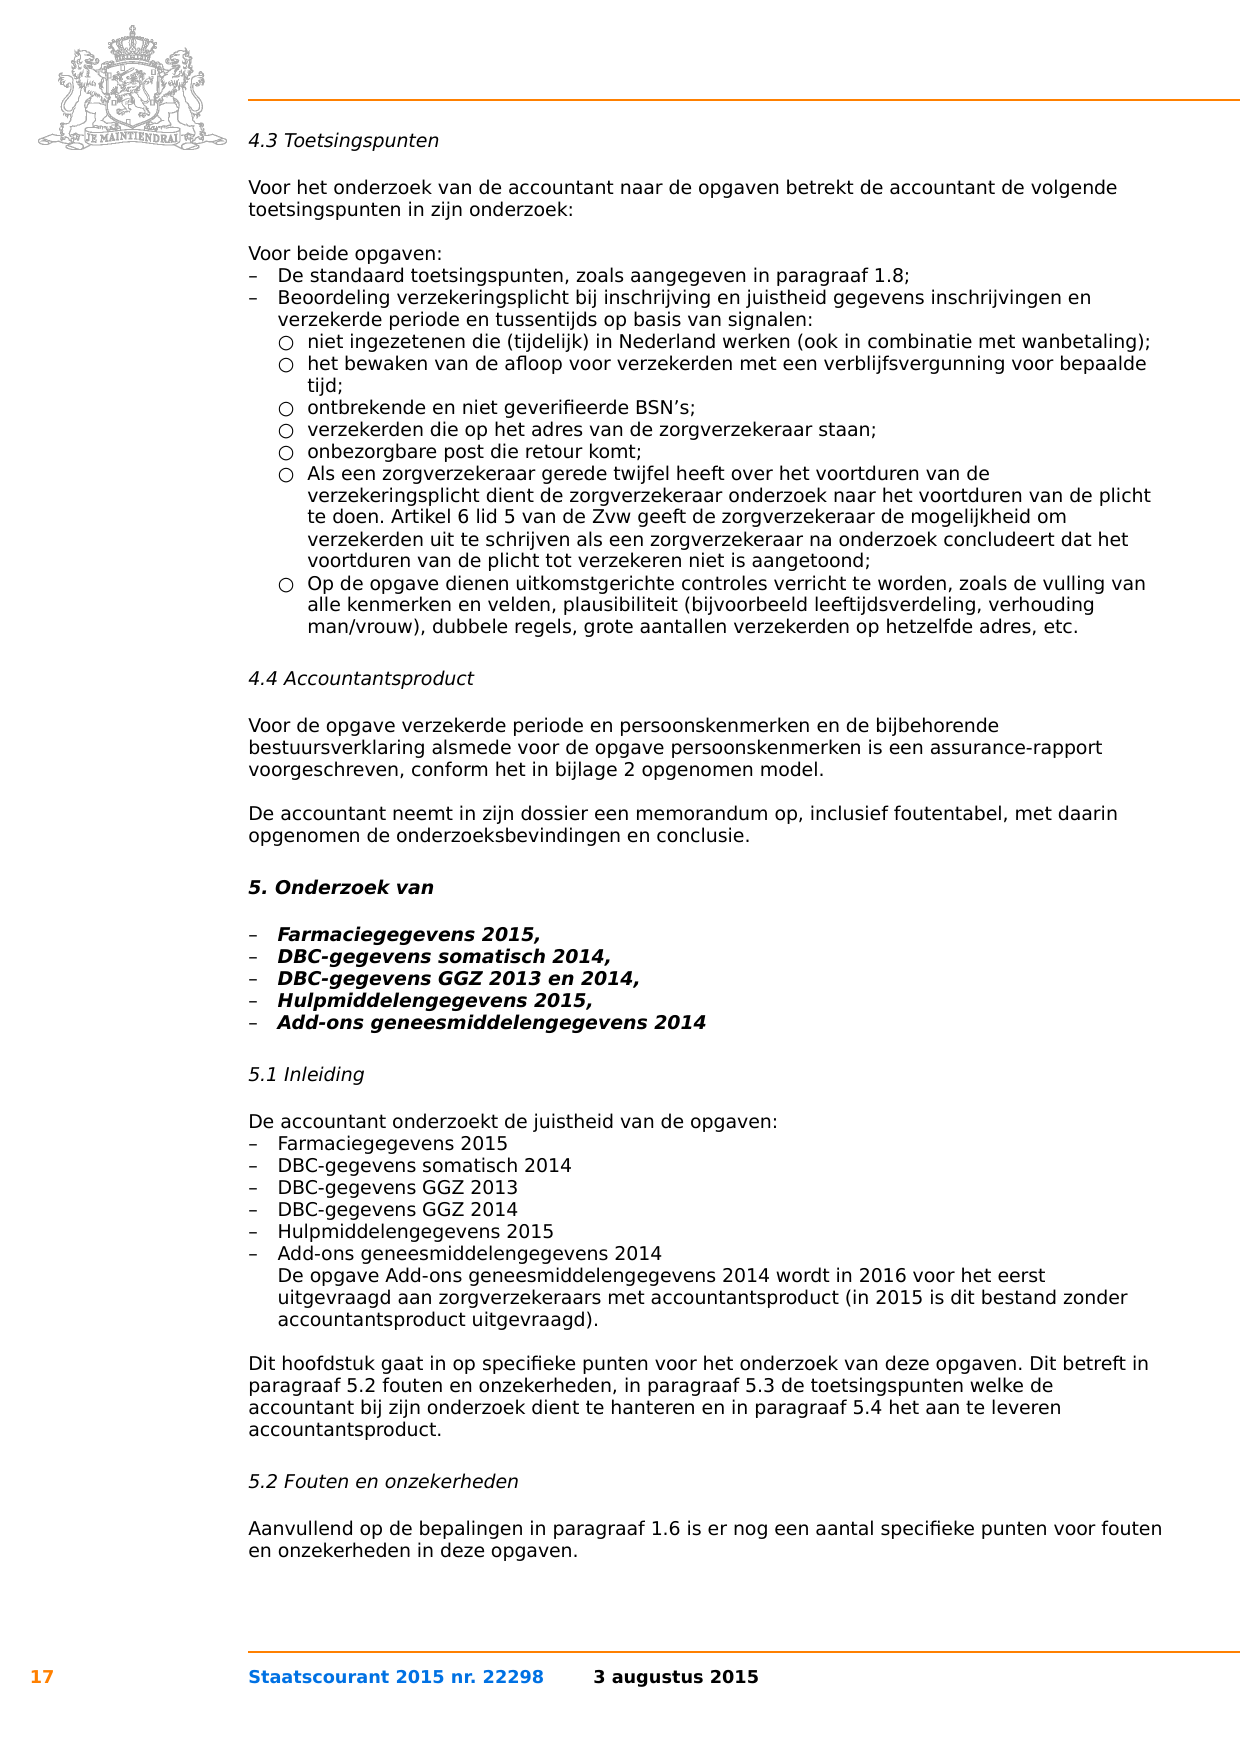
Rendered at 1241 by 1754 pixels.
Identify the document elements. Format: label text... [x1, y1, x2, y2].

subtitle 4.4 Accountantsproduct [248, 668, 1163, 690]
text – De standaard toetsingspunten, zoals aangegeven in paragraaf 1.8; [248, 265, 1163, 287]
text – Add-ons geneesmiddelengegevens 2014 [248, 1243, 1163, 1265]
text Dit hoofdstuk gaat in op specifieke punten voor het onderzoek van deze opgaven. Dit betreft in paragraaf 5.2 fouten en onzekerheden, in paragraaf 5.3 de toetsingspunten welke de accountant bij zijn onderzoek dient te hanteren en in paragraaf 5.4 het aan te leveren accountantsproduct. [248, 1353, 1163, 1441]
subtitle 5. Onderzoek van [248, 877, 1163, 899]
text De accountant neemt in zijn dossier een memorandum op, inclusief foutentabel, met daarin opgenomen de onderzoeksbevindingen en conclusie. [248, 803, 1163, 847]
text ○ onbezorgbare post die retour komt; [278, 441, 1163, 462]
text – DBC-gegevens GGZ 2014 [248, 1199, 1163, 1221]
text ○ Op de opgave dienen uitkomstgerichte controles verricht te worden, zoals de vulling van alle kenmerken en velden, plausibiliteit (bijvoorbeeld leeftijdsverdeling, verhouding man/vrouw), dubbele regels, grote aantallen verzekerden op hetzelfde adres, etc. [278, 572, 1163, 638]
text – Farmaciegegevens 2015, [248, 924, 1163, 946]
text – Hulpmiddelengegevens 2015, [248, 990, 1163, 1012]
text Voor het onderzoek van de accountant naar de opgaven betrekt de accountant de volgende toetsingspunten in zijn onderzoek: [248, 177, 1163, 221]
text De accountant onderzoekt de juistheid van de opgaven: [248, 1111, 1163, 1133]
text ○ verzekerden die op het adres van de zorgverzekeraar staan; [278, 418, 1163, 441]
text – DBC-gegevens GGZ 2013 en 2014, [248, 968, 1163, 990]
picture [38, 25, 227, 150]
text Aanvullend op de bepalingen in paragraaf 1.6 is er nog een aantal specifieke punten voor fouten en onzekerheden in deze opgaven. [248, 1517, 1163, 1561]
text ○ het bewaken van de afloop voor verzekerden met een verblijfsvergunning voor bepaalde tijd; [278, 353, 1163, 397]
text ○ niet ingezetenen die (tijdelijk) in Nederland werken (ook in combinatie met wanbetaling); [278, 331, 1163, 353]
text De opgave Add-ons geneesmiddelengegevens 2014 wordt in 2016 voor het eerst uitgevraagd aan zorgverzekeraars met accountantsproduct (in 2015 is dit bestand zonder accountantsproduct uitgevraagd). [277, 1265, 1163, 1331]
subtitle 5.1 Inleiding [248, 1064, 1163, 1086]
text – Add-ons geneesmiddelengegevens 2014 [248, 1012, 1163, 1034]
text – DBC-gegevens GGZ 2013 [248, 1177, 1163, 1199]
text ○ ontbrekende en niet geverifieerde BSN’s; [278, 397, 1163, 418]
text Voor de opgave verzekerde periode en persoonskenmerken en de bijbehorende bestuursverklaring alsmede voor de opgave persoonskenmerken is een assurance-rapport voorgeschreven, conform het in bijlage 2 opgenomen model. [248, 715, 1163, 781]
subtitle 4.3 Toetsingspunten [248, 130, 1163, 152]
text – DBC-gegevens somatisch 2014, [248, 946, 1163, 968]
text – DBC-gegevens somatisch 2014 [248, 1155, 1163, 1177]
text – Farmaciegegevens 2015 [248, 1133, 1163, 1155]
subtitle 5.2 Fouten en onzekerheden [248, 1471, 1163, 1492]
text – Hulpmiddelengegevens 2015 [248, 1221, 1163, 1243]
text ○ Als een zorgverzekeraar gerede twijfel heeft over het voortduren van de verzekeringsplicht dient de zorgverzekeraar onderzoek naar het voortduren van de plicht te doen. Artikel 6 lid 5 van de Zvw geeft de zorgverzekeraar de mogelijkheid om verzekerden uit te schrijven als een zorgverzekeraar na onderzoek concludeert dat het voortduren van de plicht tot verzekeren niet is aangetoond; [278, 462, 1163, 572]
text – Beoordeling verzekeringsplicht bij inschrijving en juistheid gegevens inschrijvingen en verzekerde periode en tussentijds op basis van signalen: [248, 287, 1163, 331]
text Voor beide opgaven: [248, 243, 1163, 265]
